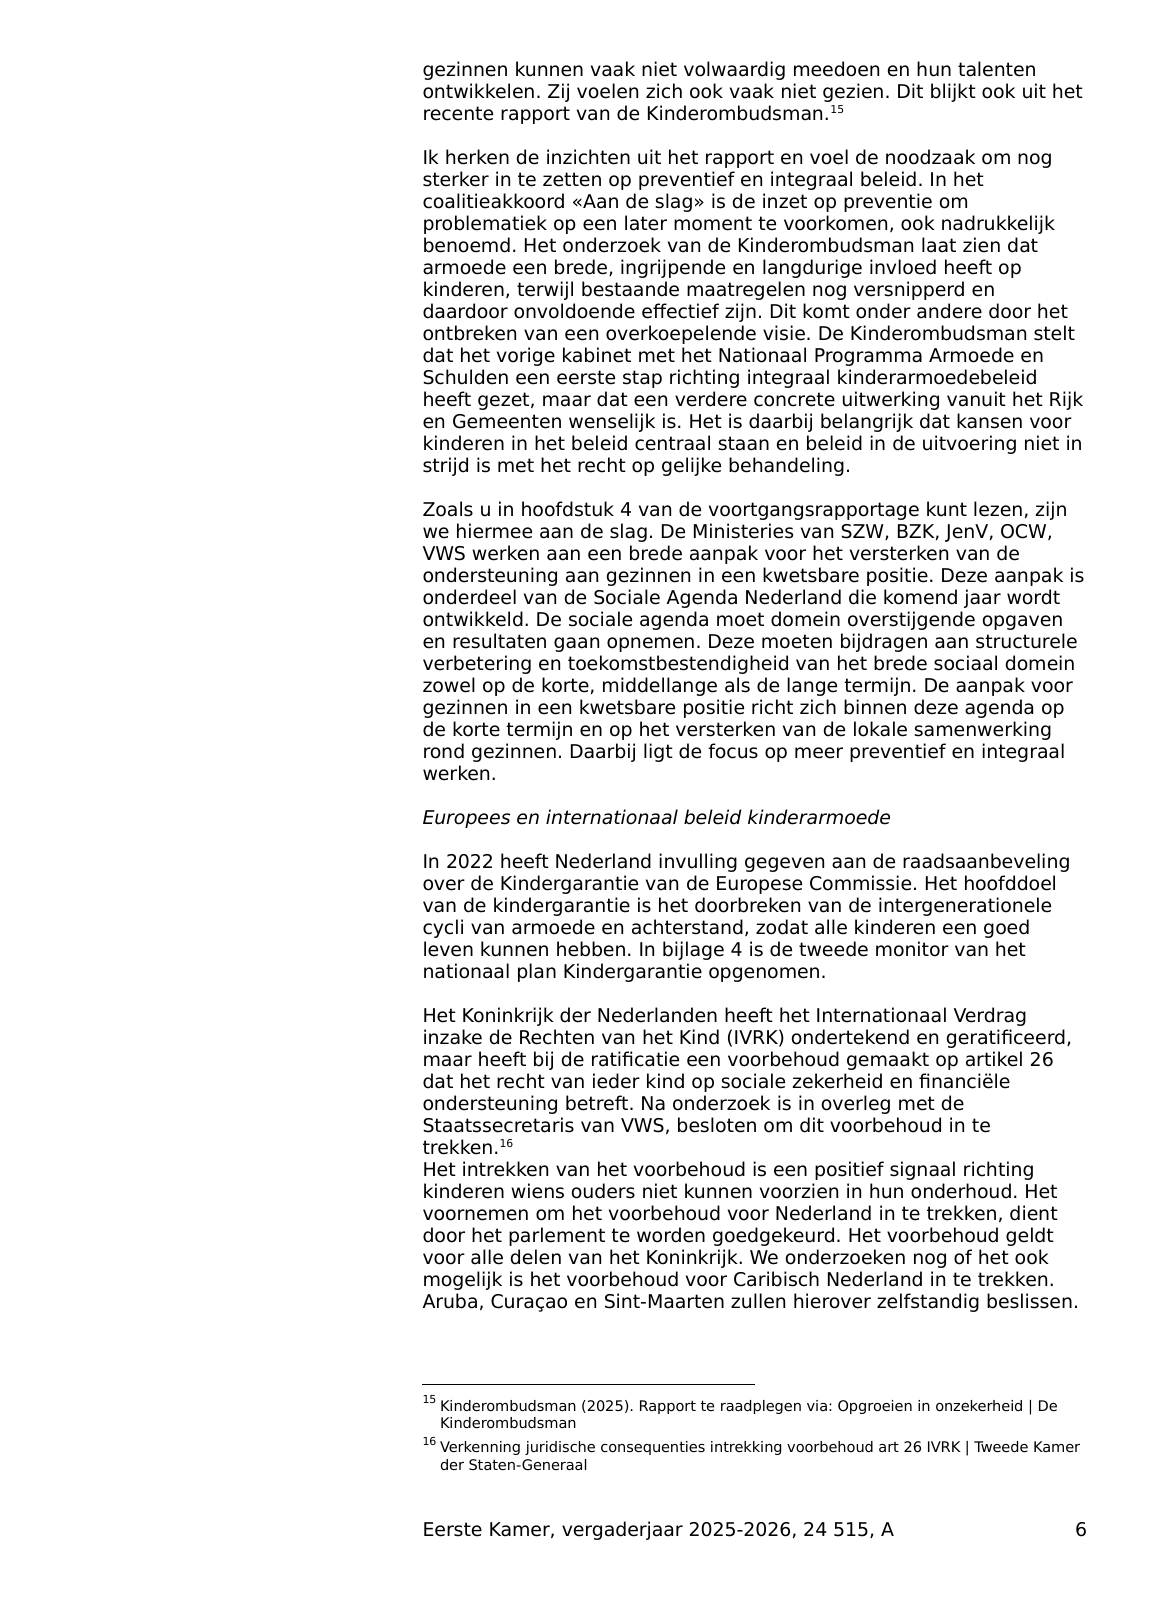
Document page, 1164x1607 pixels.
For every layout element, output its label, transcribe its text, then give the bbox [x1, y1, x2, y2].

subtitle Europees en internationaal beleid kinderarmoede [422, 807, 1087, 829]
text Het intrekken van het voorbehoud is een positief signaal richting kinderen wiens ouders niet kunnen voorzien in hun onderhoud. Het voornemen om het voorbehoud voor Nederland in te trekken, dient door het parlement te worden goedgekeurd. Het voorbehoud geldt voor alle delen van het Koninkrijk. We onderzoeken nog of het ook mogelijk is het voorbehoud voor Caribisch Nederland in te trekken. Aruba, Curaçao en Sint-Maarten zullen hierover zelfstandig beslissen. [422, 1159, 1087, 1313]
text Zoals u in hoofdstuk 4 van de voortgangsrapportage kunt lezen, zijn we hiermee aan de slag. De Ministeries van SZW, BZK, JenV, OCW, VWS werken aan een brede aanpak voor het versterken van de ondersteuning aan gezinnen in een kwetsbare positie. Deze aanpak is onderdeel van de Sociale Agenda Nederland die komend jaar wordt ontwikkeld. De sociale agenda moet domein overstijgende opgaven en resultaten gaan opnemen. Deze moeten bijdragen aan structurele verbetering en toekomstbestendigheid van het brede sociaal domein zowel op de korte, middellange als de lange termijn. De aanpak voor gezinnen in een kwetsbare positie richt zich binnen deze agenda op de korte termijn en op het versterken van de lokale samenwerking rond gezinnen. Daarbij ligt de focus op meer preventief en integraal werken. [422, 499, 1087, 785]
text gezinnen kunnen vaak niet volwaardig meedoen en hun talenten ontwikkelen. Zij voelen zich ook vaak niet gezien. Dit blijkt ook uit het recente rapport van de Kinderombudsman. [422, 59, 1087, 125]
text Het Koninkrijk der Nederlanden heeft het Internationaal Verdrag inzake de Rechten van het Kind (IVRK) ondertekend en geratificeerd, maar heeft bij de ratificatie een voorbehoud gemaakt op artikel 26 dat het recht van ieder kind op sociale zekerheid en financiële ondersteuning betreft. Na onderzoek is in overleg met de Staatssecretaris van VWS, besloten om dit voorbehoud in te trekken. [422, 1005, 1087, 1159]
text Kinderombudsman (2025). Rapport te raadplegen via: Opgroeien in onzekerheid | De Kinderombudsman [422, 1393, 1087, 1432]
text Verkenning juridische consequenties intrekking voorbehoud art 26 IVRK | Tweede Kamer der Staten-Generaal [422, 1435, 1087, 1474]
text In 2022 heeft Nederland invulling gegeven aan de raadsaanbeveling over de Kindergarantie van de Europese Commissie. Het hoofddoel van de kindergarantie is het doorbreken van de intergenerationele cycli van armoede en achterstand, zodat alle kinderen een goed leven kunnen hebben. In bijlage 4 is de tweede monitor van het nationaal plan Kindergarantie opgenomen. [422, 851, 1087, 983]
text Ik herken de inzichten uit het rapport en voel de noodzaak om nog sterker in te zetten op preventief en integraal beleid. In het coalitieakkoord «Aan de slag» is de inzet op preventie om problematiek op een later moment te voorkomen, ook nadrukkelijk benoemd. Het onderzoek van de Kinderombudsman laat zien dat armoede een brede, ingrijpende en langdurige invloed heeft op kinderen, terwijl bestaande maatregelen nog versnipperd en daardoor onvoldoende effectief zijn. Dit komt onder andere door het ontbreken van een overkoepelende visie. De Kinderombudsman stelt dat het vorige kabinet met het Nationaal Programma Armoede en Schulden een eerste stap richting integraal kinderarmoedebeleid heeft gezet, maar dat een verdere concrete uitwerking vanuit het Rijk en Gemeenten wenselijk is. Het is daarbij belangrijk dat kansen voor kinderen in het beleid centraal staan en beleid in de uitvoering niet in strijd is met het recht op gelijke behandeling. [422, 147, 1087, 477]
